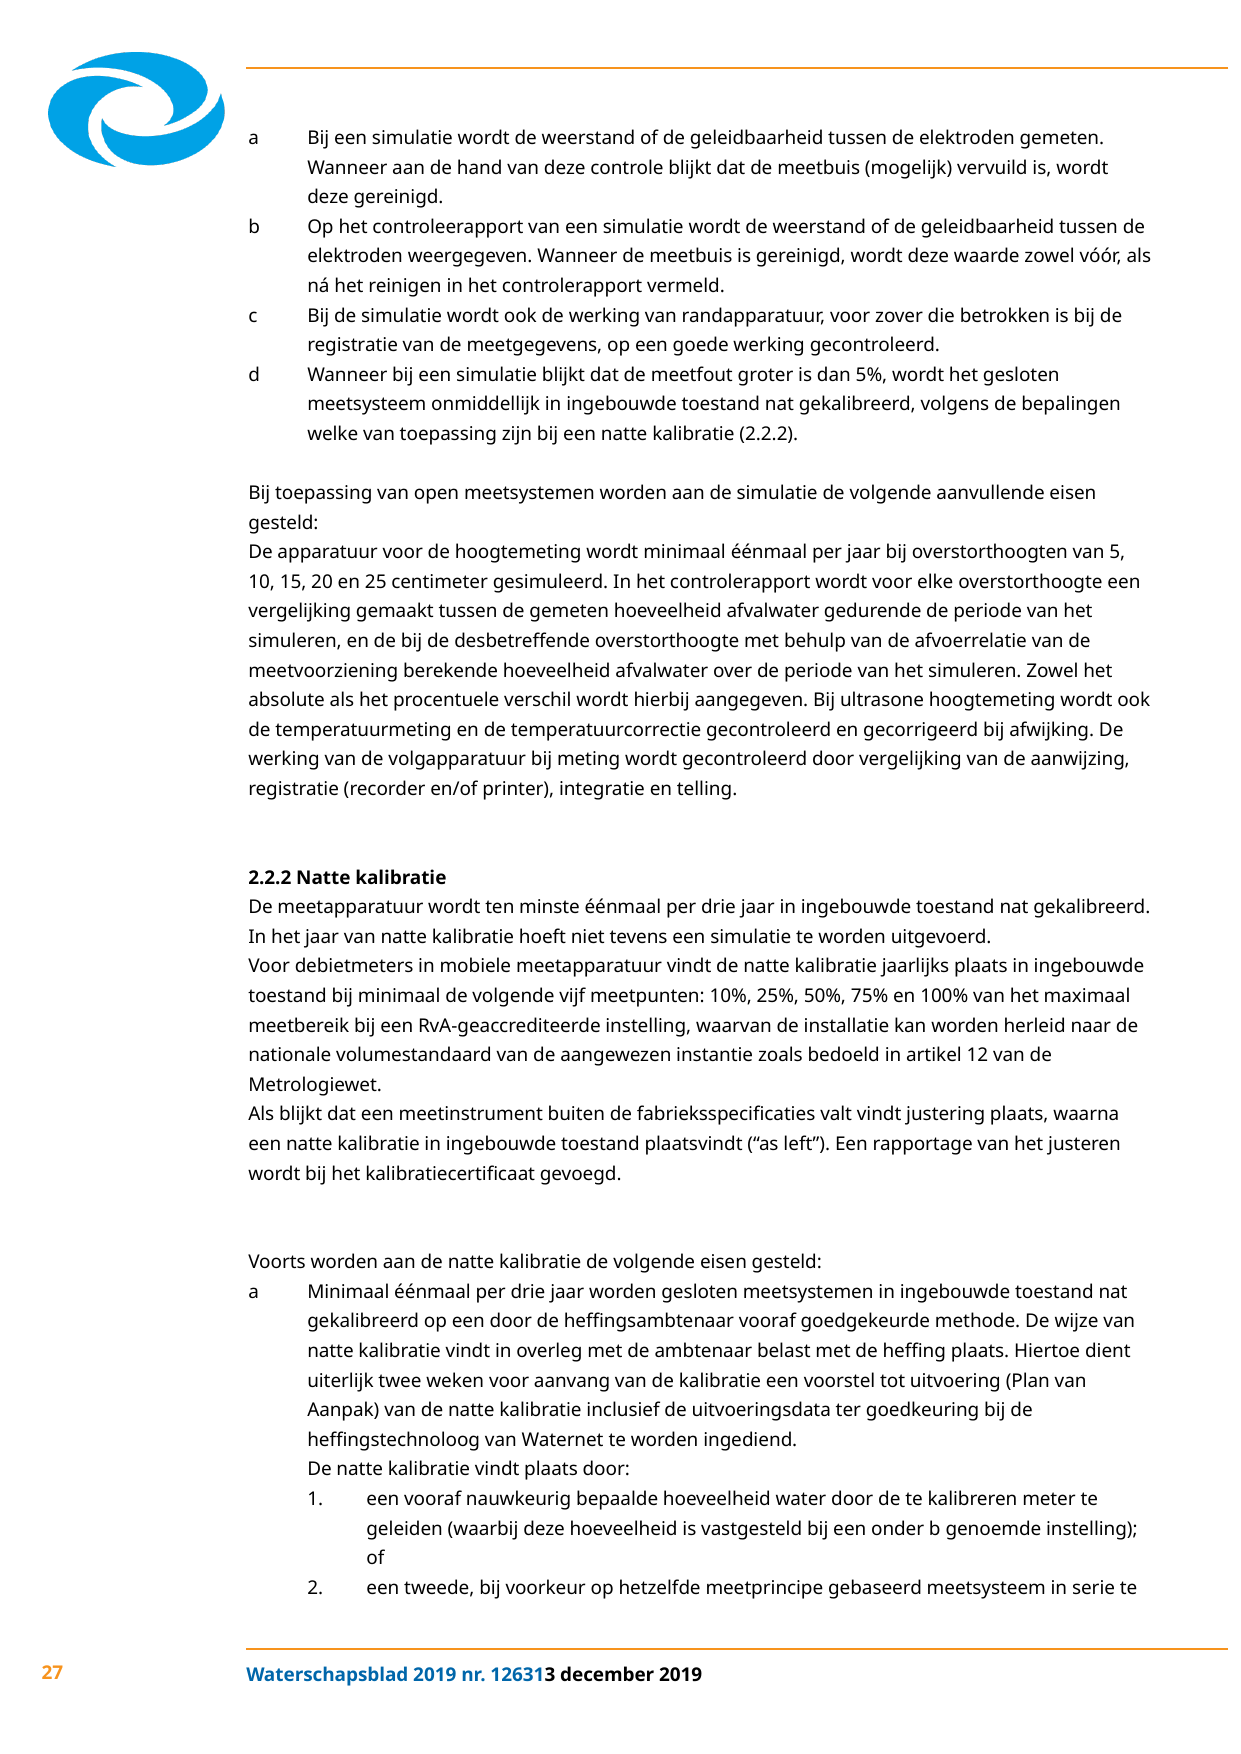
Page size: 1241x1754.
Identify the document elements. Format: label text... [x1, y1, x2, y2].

text Bij toepassing van open meetsystemen worden aan de simulatie de volgende aanvullende eisen gesteld: [248, 479, 1152, 535]
text Voor debietmeters in mobiele meetapparatuur vindt de natte kalibratie jaarlijks plaats in ingebouwde toestand bij minimaal de volgende vijf meetpunten: 10%, 25%, 50%, 75% en 100% van het maximaal meetbereik bij een RvA-geaccrediteerde instelling, waarvan de installatie kan worden herleid naar de nationale volumestandaard van de aangewezen instantie zoals bedoeld in artikel 12 van de Metrologiewet. [248, 953, 1152, 1097]
list een vooraf nauwkeurig bepaalde hoeveelheid water door de te kalibreren meter te geleiden (waarbij deze hoeveelheid is vastgesteld bij een onder b genoemde instelling); of [307, 1485, 1152, 1570]
text De meetapparatuur wordt ten minste éénmaal per drie jaar in ingebouwde toestand nat gekalibreerd. In het jaar van natte kalibratie hoeft niet tevens een simulatie te worden uitgevoerd. [248, 893, 1152, 949]
text Voorts worden aan de natte kalibratie de volgende eisen gesteld: [248, 1248, 1152, 1274]
list Bij een simulatie wordt de weerstand of de geleidbaarheid tussen de elektroden gemeten. Wanneer aan de hand van deze controle blijkt dat de meetbuis (mogelijk) vervuild is, wordt deze gereinigd. [248, 124, 1152, 209]
text 2.2.2 Natte kalibratie [248, 864, 1152, 890]
text Als blijkt dat een meetinstrument buiten de fabrieksspecificaties valt vindt justering plaats, waarna een natte kalibratie in ingebouwde toestand plaatsvindt (“as left”). Een rapportage van het justeren wordt bij het kalibratiecertificaat gevoegd. [248, 1101, 1152, 1186]
list een tweede, bij voorkeur op hetzelfde meetprincipe gebaseerd meetsysteem in serie te [307, 1574, 1152, 1600]
list Op het controleerapport van een simulatie wordt de weerstand of de geleidbaarheid tussen de elektroden weergegeven. Wanneer de meetbuis is gereinigd, wordt deze waarde zowel vóór, als ná het reinigen in het controlerapport vermeld. [248, 213, 1152, 298]
list Wanneer bij een simulatie blijkt dat de meetfout groter is dan 5%, wordt het gesloten meetsysteem onmiddellijk in ingebouwde toestand nat gekalibreerd, volgens de bepalingen welke van toepassing zijn bij een natte kalibratie (2.2.2). [248, 361, 1152, 446]
text De apparatuur voor de hoogtemeting wordt minimaal éénmaal per jaar bij overstorthoogten van 5, 10, 15, 20 en 25 centimeter gesimuleerd. In het controlerapport wordt voor elke overstorthoogte een vergelijking gemaakt tussen de gemeten hoeveelheid afvalwater gedurende de periode van het simuleren, en de bij de desbetreffende overstorthoogte met behulp van de afvoerrelatie van de meetvoorziening berekende hoeveelheid afvalwater over de periode van het simuleren. Zowel het absolute als het procentuele verschil wordt hierbij aangegeven. Bij ultrasone hoogtemeting wordt ook de temperatuurmeting en de temperatuurcorrectie gecontroleerd en gecorrigeerd bij afwijking. De werking van de volgapparatuur bij meting wordt gecontroleerd door vergelijking van de aanwijzing, registratie (recorder en/of printer), integratie en telling. [248, 538, 1152, 801]
list De natte kalibratie vindt plaats door: [248, 1456, 1152, 1481]
list Minimaal éénmaal per drie jaar worden gesloten meetsystemen in ingebouwde toestand nat gekalibreerd op een door de heffingsambtenaar vooraf goedgekeurde methode. De wijze van natte kalibratie vindt in overleg met de ambtenaar belast met de heffing plaats. Hiertoe dient uiterlijk twee weken voor aanvang van de kalibratie een voorstel tot uitvoering (Plan van Aanpak) van de natte kalibratie inclusief de uitvoeringsdata ter goedkeuring bij de heffingstechnoloog van Waternet te worden ingediend. [248, 1278, 1152, 1452]
list Bij de simulatie wordt ook de werking van randapparatuur, voor zover die betrokken is bij de registratie van de meetgegevens, op een goede werking gecontroleerd. [248, 302, 1152, 357]
picture [41, 47, 231, 172]
